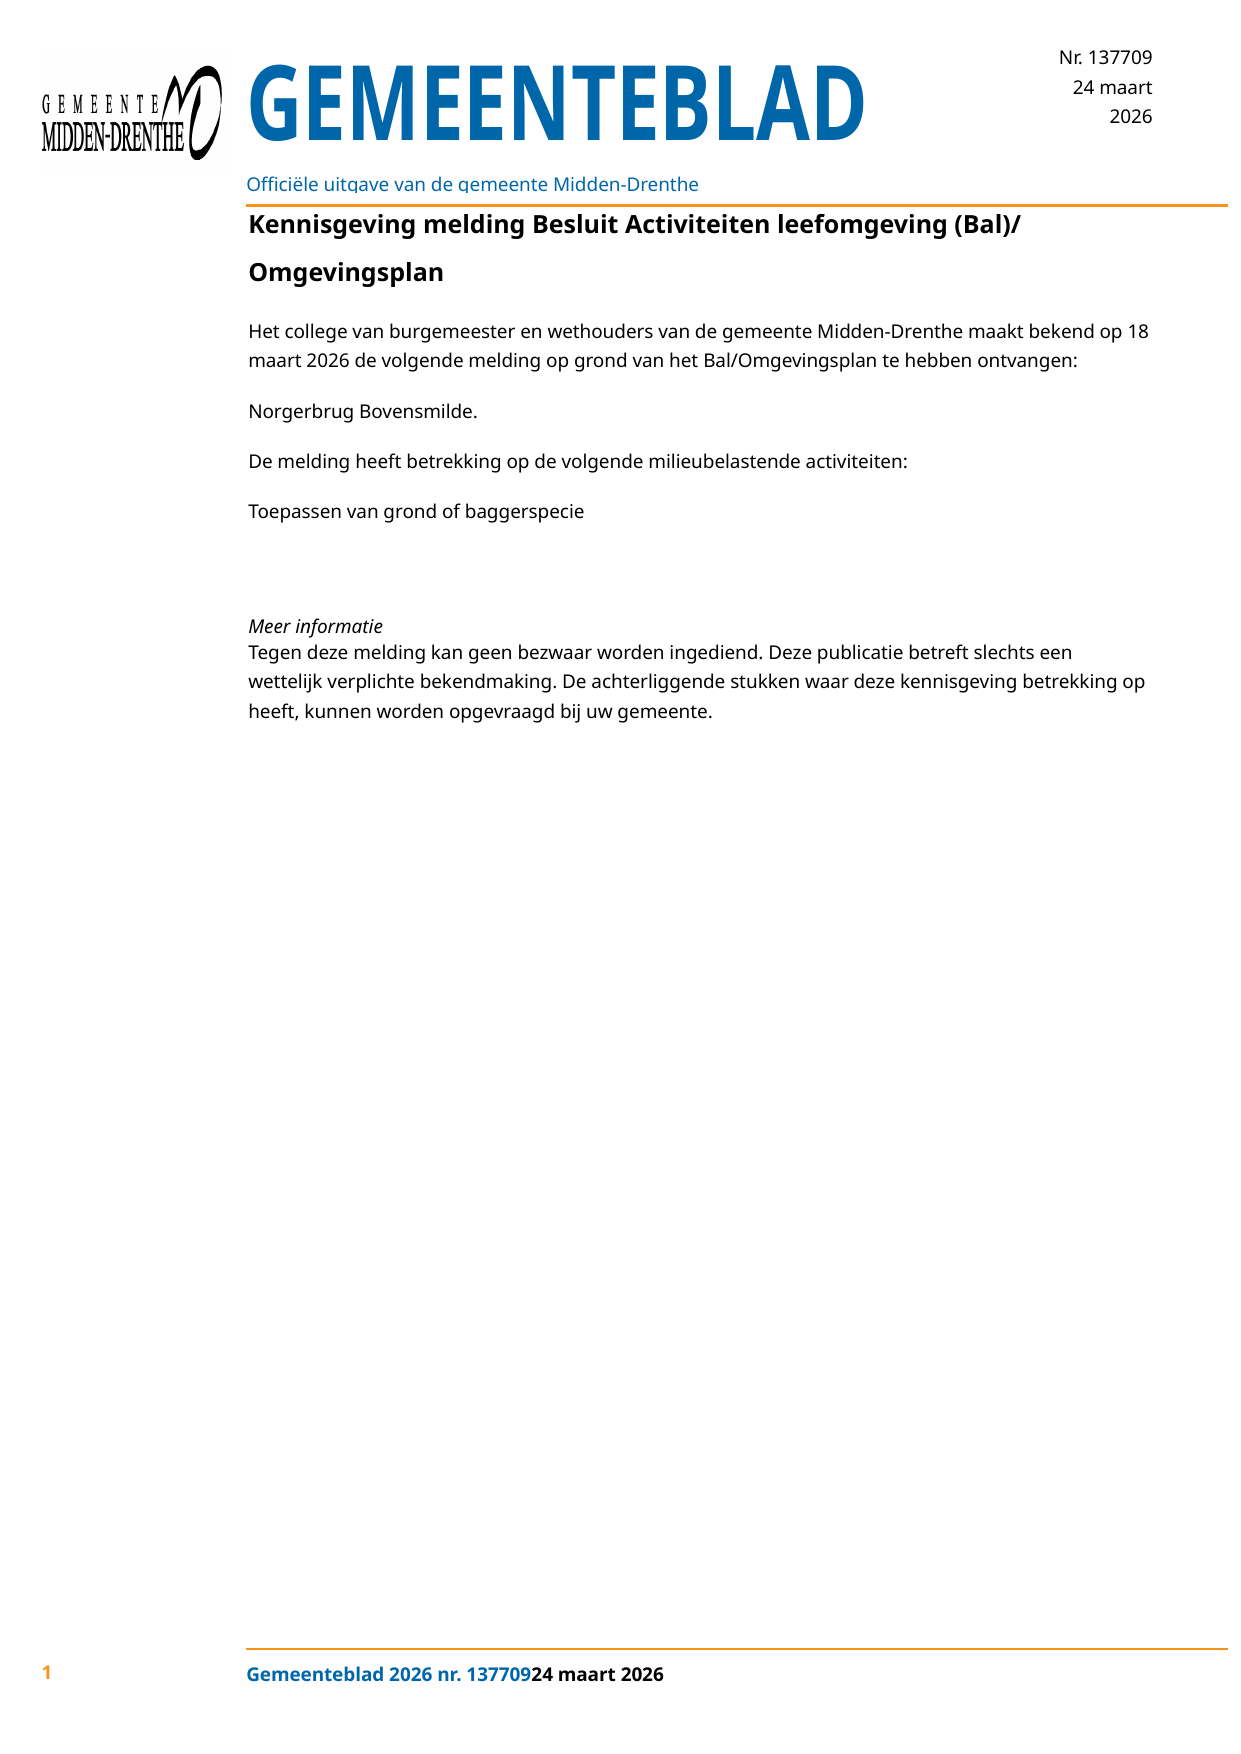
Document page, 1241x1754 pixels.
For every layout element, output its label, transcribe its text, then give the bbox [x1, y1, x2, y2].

text Norgerbrug Bovensmilde. [248, 398, 1152, 424]
text Meer informatie [248, 613, 1152, 639]
text Toepassen van grond of baggerspecie [248, 499, 1152, 524]
text Tegen deze melding kan geen bezwaar worden ingediend. Deze publicatie betreft slechts een wettelijk verplichte bekendmaking. De achterliggende stukken waar deze kennisgeving betrekking op heeft, kunnen worden opgevraagd bij uw gemeente. [248, 639, 1152, 724]
text Kennisgeving melding Besluit Activiteiten leefomgeving (Bal)/ Omgevingsplan [248, 207, 1152, 288]
text Het college van burgemeester en wethouders van de gemeente Midden-Drenthe maakt bekend op 18 maart 2026 de volgende melding op grond van het Bal/Omgevingsplan te hebben ontvangen: [248, 318, 1152, 373]
picture [41, 47, 231, 172]
text De melding heeft betrekking op de volgende milieubelastende activiteiten: [248, 448, 1152, 474]
